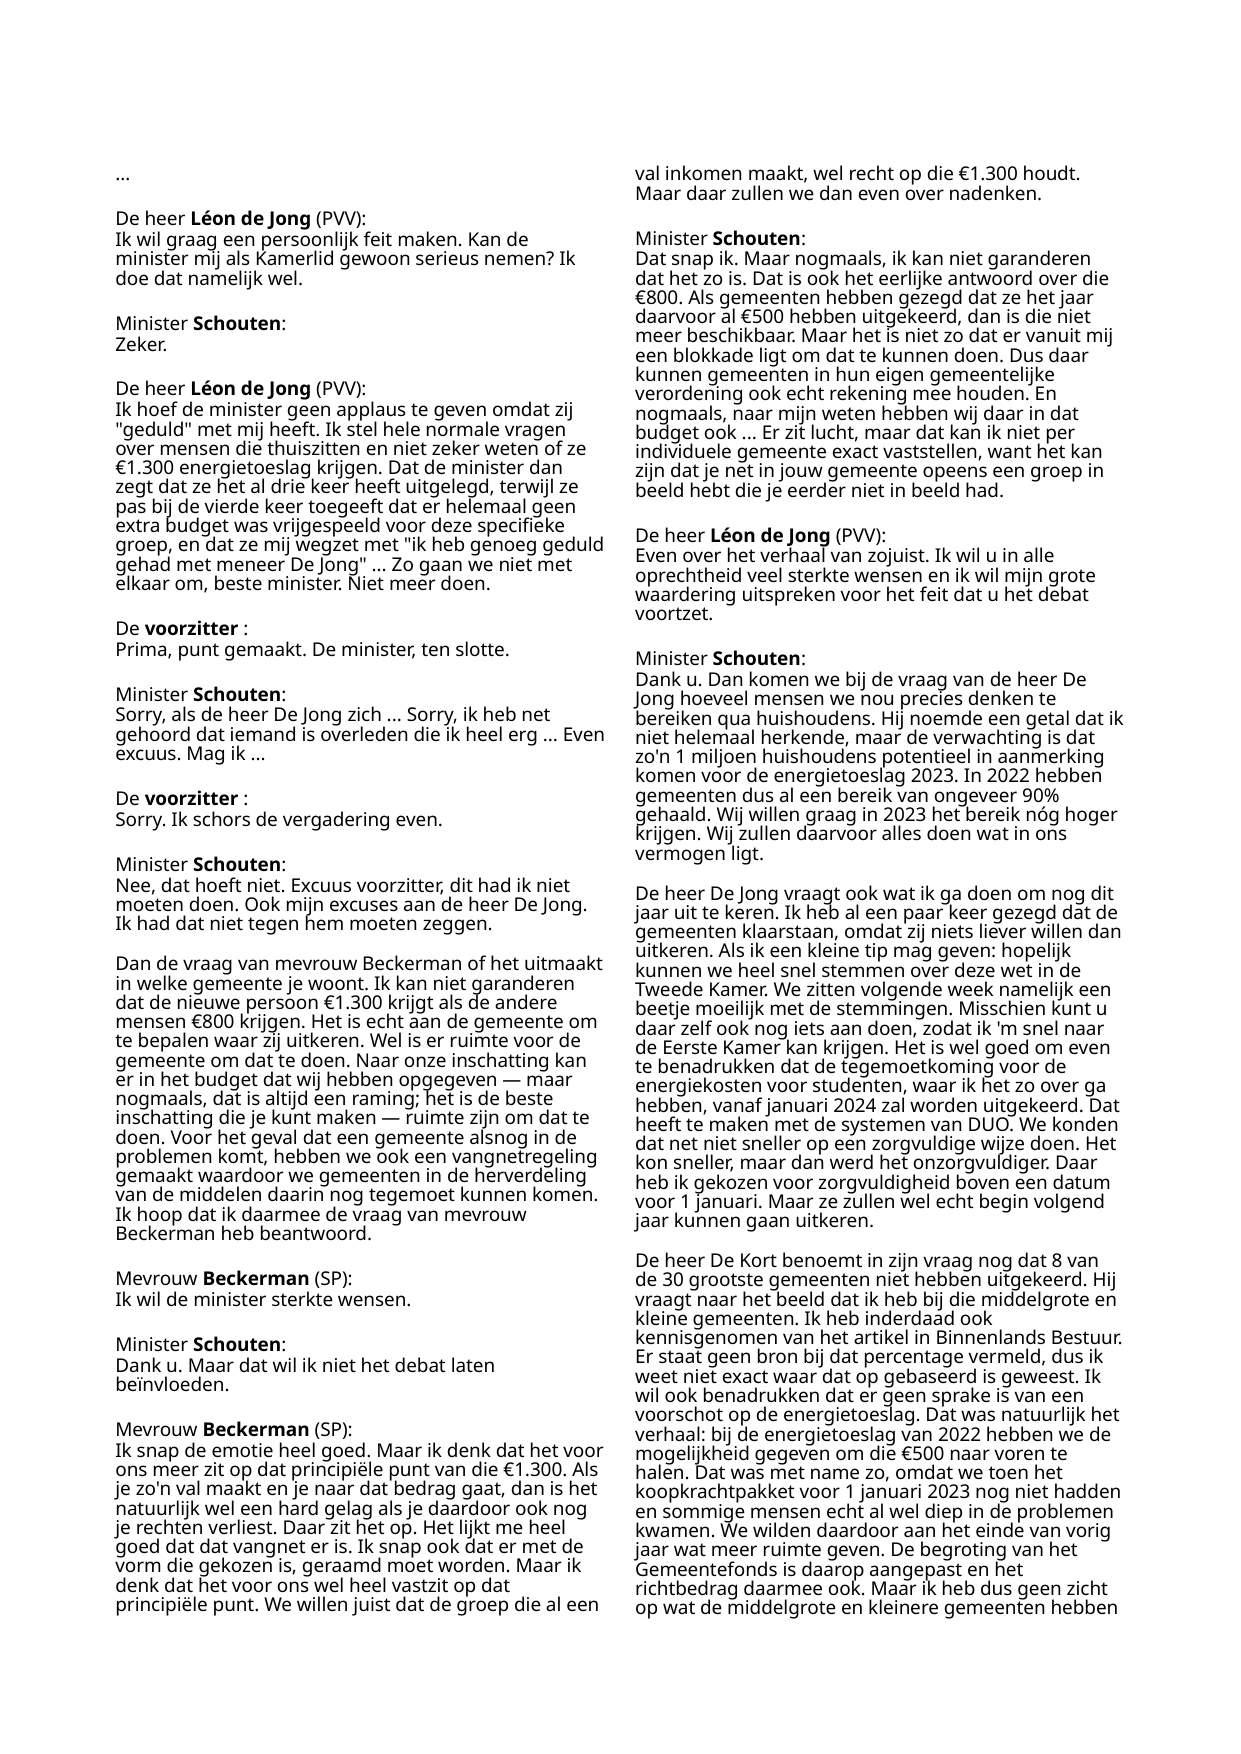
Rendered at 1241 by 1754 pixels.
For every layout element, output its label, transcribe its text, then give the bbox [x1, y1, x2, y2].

text Ik wil de minister sterkte wensen. [115, 1291, 605, 1310]
text Sorry. Ik schors de vergadering even. [115, 811, 605, 830]
text De heer De Kort benoemt in zijn vraag nog dat 8 van de 30 grootste gemeenten niet hebben uitgekeerd. Hij vraagt naar het beeld dat ik heb bij die middelgrote en kleine gemeenten. Ik heb inderdaad ook kennisgenomen van het artikel in Binnenlands Bestuur. Er staat geen bron bij dat percentage vermeld, dus ik weet niet exact waar dat op gebaseerd is geweest. Ik wil ook benadrukken dat er geen sprake is van een voorschot op de energietoeslag. Dat was natuurlijk het verhaal: bij de energietoeslag van 2022 hebben we de mogelijkheid gegeven om die €500 naar voren te halen. Dat was met name zo, omdat we toen het koopkrachtpakket voor 1 januari 2023 nog niet hadden en sommige mensen echt al wel diep in de problemen kwamen. We wilden daardoor aan het einde van vorig jaar wat meer ruimte geven. De begroting van het Gemeentefonds is daarop aangepast en het richtbedrag daarmee ook. Maar ik heb dus geen zicht op wat de middelgrote en kleinere gemeenten hebben [635, 1252, 1125, 1618]
text Dank u. Dan komen we bij de vraag van de heer De Jong hoeveel mensen we nou precies denken te bereiken qua huishoudens. Hij noemde een getal dat ik niet helemaal herkende, maar de verwachting is dat zo'n 1 miljoen huishoudens potentieel in aanmerking komen voor de energietoeslag 2023. In 2022 hebben gemeenten dus al een bereik van ongeveer 90% gehaald. Wij willen graag in 2023 het bereik nóg hoger krijgen. Wij zullen daarvoor alles doen wat in ons vermogen ligt. [635, 671, 1125, 864]
text De voorzitter : [115, 615, 605, 641]
text Minister Schouten: [115, 851, 605, 877]
text Ik snap de emotie heel goed. Maar ik denk dat het voor ons meer zit op dat principiële punt van die €1.300. Als je zo'n val maakt en je naar dat bedrag gaat, dan is het natuurlijk wel een hard gelag als je daardoor ook nog je rechten verliest. Daar zit het op. Het lijkt me heel goed dat dat vangnet er is. Ik snap ook dat er met de vorm die gekozen is, geraamd moet worden. Maar ik denk dat het voor ons wel heel vastzit op dat principiële punt. We willen juist dat de groep die al een [115, 1442, 605, 1615]
text De heer Léon de Jong (PVV): [635, 522, 1125, 547]
text Ik wil graag een persoonlijk feit maken. Kan de minister mij als Kamerlid gewoon serieus nemen? Ik doe dat namelijk wel. [115, 231, 605, 289]
text Sorry, als de heer De Jong zich ... Sorry, ik heb net gehoord dat iemand is overleden die ik heel erg ... Even excuus. Mag ik ... [115, 706, 605, 764]
text Even over het verhaal van zojuist. Ik wil u in alle oprechtheid veel sterkte wensen en ik wil mijn grote waardering uitspreken voor het feit dat u het debat voortzet. [635, 547, 1125, 624]
text Nee, dat hoeft niet. Excuus voorzitter, dit had ik niet moeten doen. Ook mijn excuses aan de heer De Jong. Ik had dat niet tegen hem moeten zeggen. [115, 877, 605, 934]
text val inkomen maakt, wel recht op die €1.300 houdt. Maar daar zullen we dan even over nadenken. [635, 165, 1125, 204]
text Minister Schouten: [115, 1331, 605, 1357]
text Prima, punt gemaakt. De minister, ten slotte. [115, 641, 605, 660]
text Mevrouw Beckerman (SP): [115, 1265, 605, 1291]
text De heer Léon de Jong (PVV): [115, 205, 605, 231]
text De voorzitter : [115, 785, 605, 811]
text Minister Schouten: [115, 681, 605, 706]
text De heer Léon de Jong (PVV): [115, 376, 605, 401]
text Minister Schouten: [635, 645, 1125, 671]
text Zeker. [115, 336, 605, 355]
text Dan de vraag van mevrouw Beckerman of het uitmaakt in welke gemeente je woont. Ik kan niet garanderen dat de nieuwe persoon €1.300 krijgt als de andere mensen €800 krijgen. Het is echt aan de gemeente om te bepalen waar zij uitkeren. Wel is er ruimte voor de gemeente om dat te doen. Naar onze inschatting kan er in het budget dat wij hebben opgegeven — maar nogmaals, dat is altijd een raming; het is de beste inschatting die je kunt maken — ruimte zijn om dat te doen. Voor het geval dat een gemeente alsnog in de problemen komt, hebben we ook een vangnetregeling gemaakt waardoor we gemeenten in de herverdeling van de middelen daarin nog tegemoet kunnen komen. Ik hoop dat ik daarmee de vraag van mevrouw Beckerman heb beantwoord. [115, 955, 605, 1244]
text Minister Schouten: [115, 310, 605, 336]
text Mevrouw Beckerman (SP): [115, 1416, 605, 1442]
text Dat snap ik. Maar nogmaals, ik kan niet garanderen dat het zo is. Dat is ook het eerlijke antwoord over die €800. Als gemeenten hebben gezegd dat ze het jaar daarvoor al €500 hebben uitgekeerd, dan is die niet meer beschikbaar. Maar het is niet zo dat er vanuit mij een blokkade ligt om dat te kunnen doen. Dus daar kunnen gemeenten in hun eigen gemeentelijke verordening ook echt rekening mee houden. En nogmaals, naar mijn weten hebben wij daar in dat budget ook ... Er zit lucht, maar dat kan ik niet per individuele gemeente exact vaststellen, want het kan zijn dat je net in jouw gemeente opeens een groep in beeld hebt die je eerder niet in beeld had. [635, 250, 1125, 501]
text Minister Schouten: [635, 225, 1125, 250]
text Dank u. Maar dat wil ik niet het debat laten beïnvloeden. [115, 1357, 605, 1395]
text De heer De Jong vraagt ook wat ik ga doen om nog dit jaar uit te keren. Ik heb al een paar keer gezegd dat de gemeenten klaarstaan, omdat zij niets liever willen dan uitkeren. Als ik een kleine tip mag geven: hopelijk kunnen we heel snel stemmen over deze wet in de Tweede Kamer. We zitten volgende week namelijk een beetje moeilijk met de stemmingen. Misschien kunt u daar zelf ook nog iets aan doen, zodat ik 'm snel naar de Eerste Kamer kan krijgen. Het is wel goed om even te benadrukken dat de tegemoetkoming voor de energiekosten voor studenten, waar ik het zo over ga hebben, vanaf januari 2024 zal worden uitgekeerd. Dat heeft te maken met de systemen van DUO. We konden dat net niet sneller op een zorgvuldige wijze doen. Het kon sneller, maar dan werd het onzorgvuldiger. Daar heb ik gekozen voor zorgvuldigheid boven een datum voor 1 januari. Maar ze zullen wel echt begin volgend jaar kunnen gaan uitkeren. [635, 884, 1125, 1231]
text Ik hoef de minister geen applaus te geven omdat zij "geduld" met mij heeft. Ik stel hele normale vragen over mensen die thuiszitten en niet zeker weten of ze €1.300 energietoeslag krijgen. Dat de minister dan zegt dat ze het al drie keer heeft uitgelegd, terwijl ze pas bij de vierde keer toegeeft dat er helemaal geen extra budget was vrijgespeeld voor deze specifieke groep, en dat ze mij wegzet met "ik heb genoeg geduld gehad met meneer De Jong" ... Zo gaan we niet met elkaar om, beste minister. Niet meer doen. [115, 401, 605, 594]
text … [115, 165, 605, 184]
